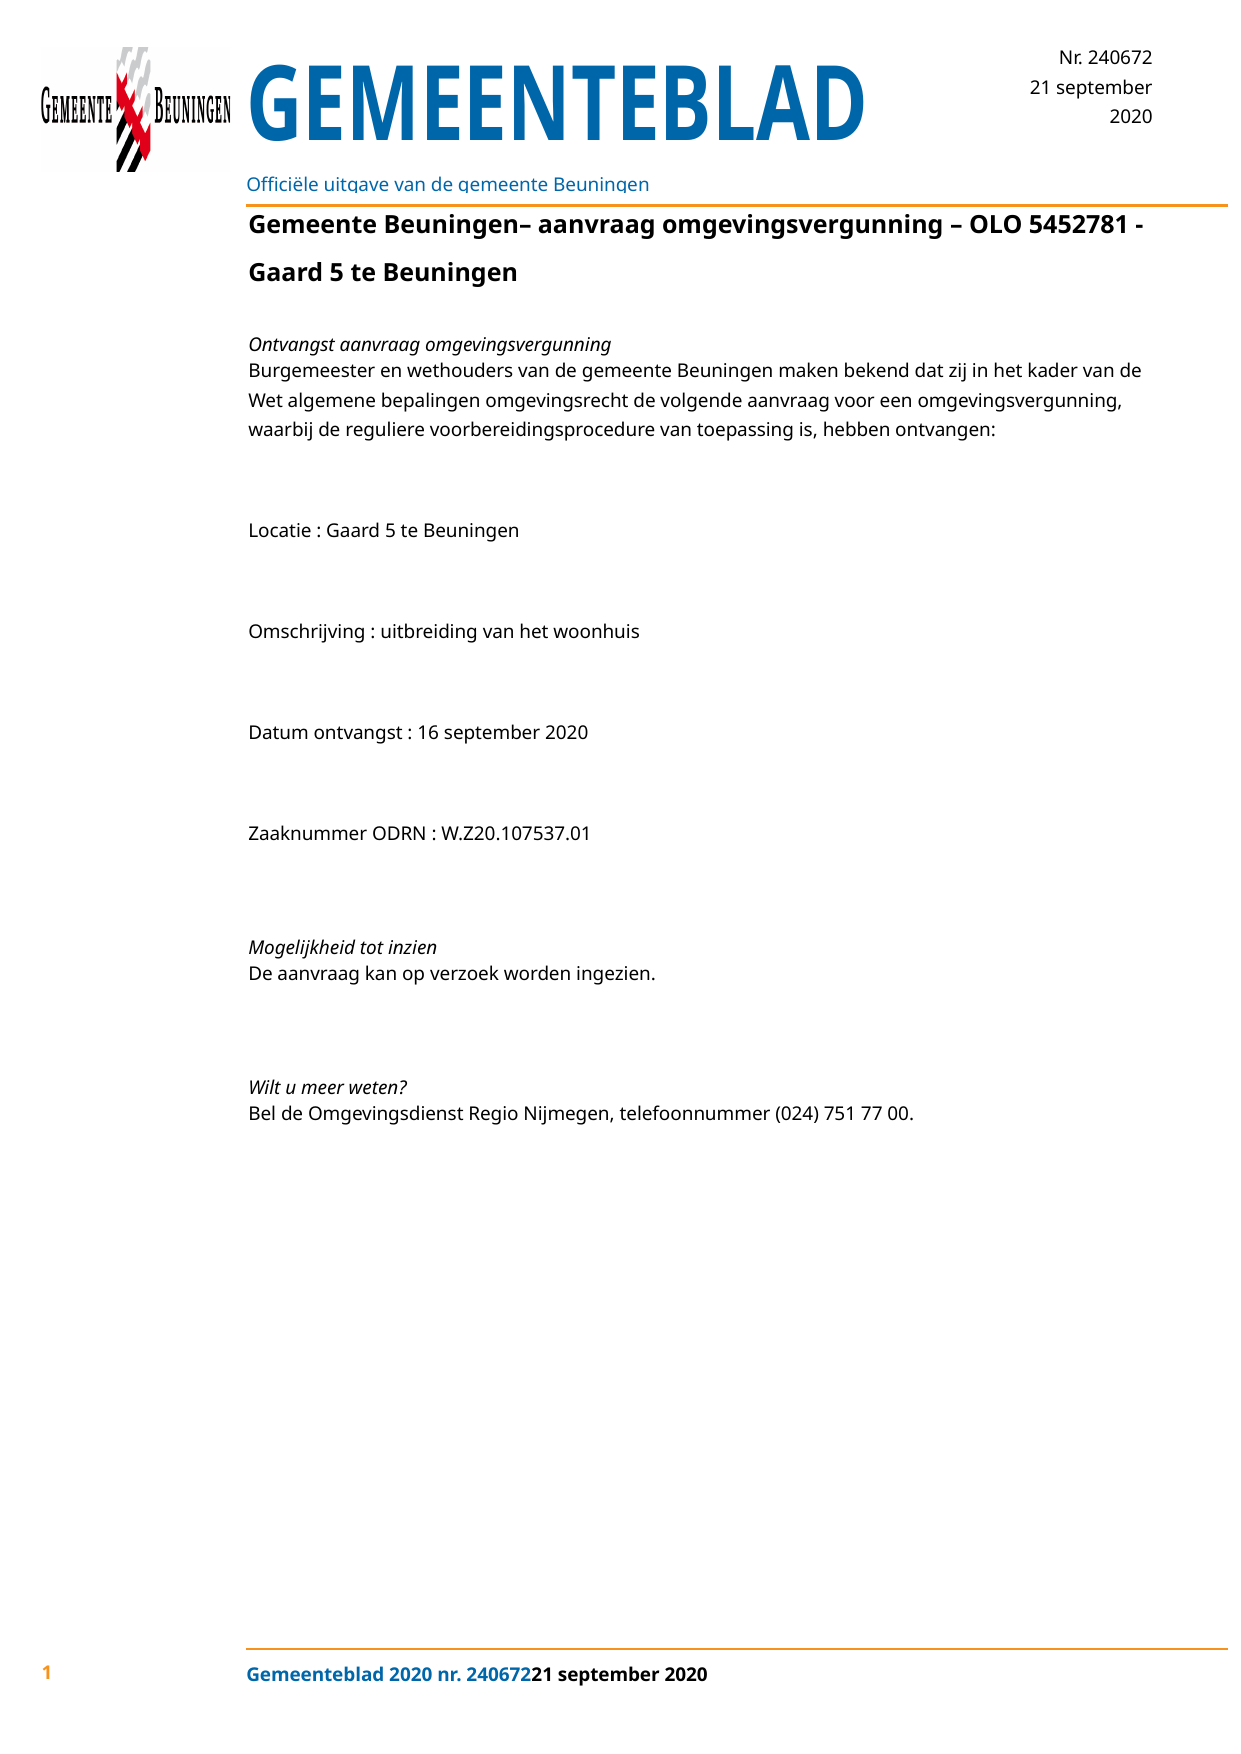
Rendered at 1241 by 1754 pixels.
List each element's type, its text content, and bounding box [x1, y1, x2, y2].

text Omschrijving : uitbreiding van het woonhuis [248, 618, 1152, 644]
text De aanvraag kan op verzoek worden ingezien. [248, 960, 1152, 986]
text Ontvangst aanvraag omgevingsvergunning [248, 331, 1152, 357]
text Wilt u meer weten? [248, 1074, 1152, 1100]
text Mogelijkheid tot inzien [248, 934, 1152, 960]
picture [41, 47, 231, 172]
text Bel de Omgevingsdienst Regio Nijmegen, telefoonnummer (024) 751 77 00. [248, 1100, 1152, 1126]
text Gemeente Beuningen– aanvraag omgevingsvergunning – OLO 5452781 - Gaard 5 te Beuningen [248, 207, 1152, 288]
text Datum ontvangst : 16 september 2020 [248, 719, 1152, 744]
text Locatie : Gaard 5 te Beuningen [248, 517, 1152, 543]
text Burgemeester en wethouders van de gemeente Beuningen maken bekend dat zij in het kader van de Wet algemene bepalingen omgevingsrecht de volgende aanvraag voor een omgevingsvergunning, waarbij de reguliere voorbereidingsprocedure van toepassing is, hebben ontvangen: [248, 357, 1152, 442]
text Zaaknummer ODRN : W.Z20.107537.01 [248, 820, 1152, 845]
